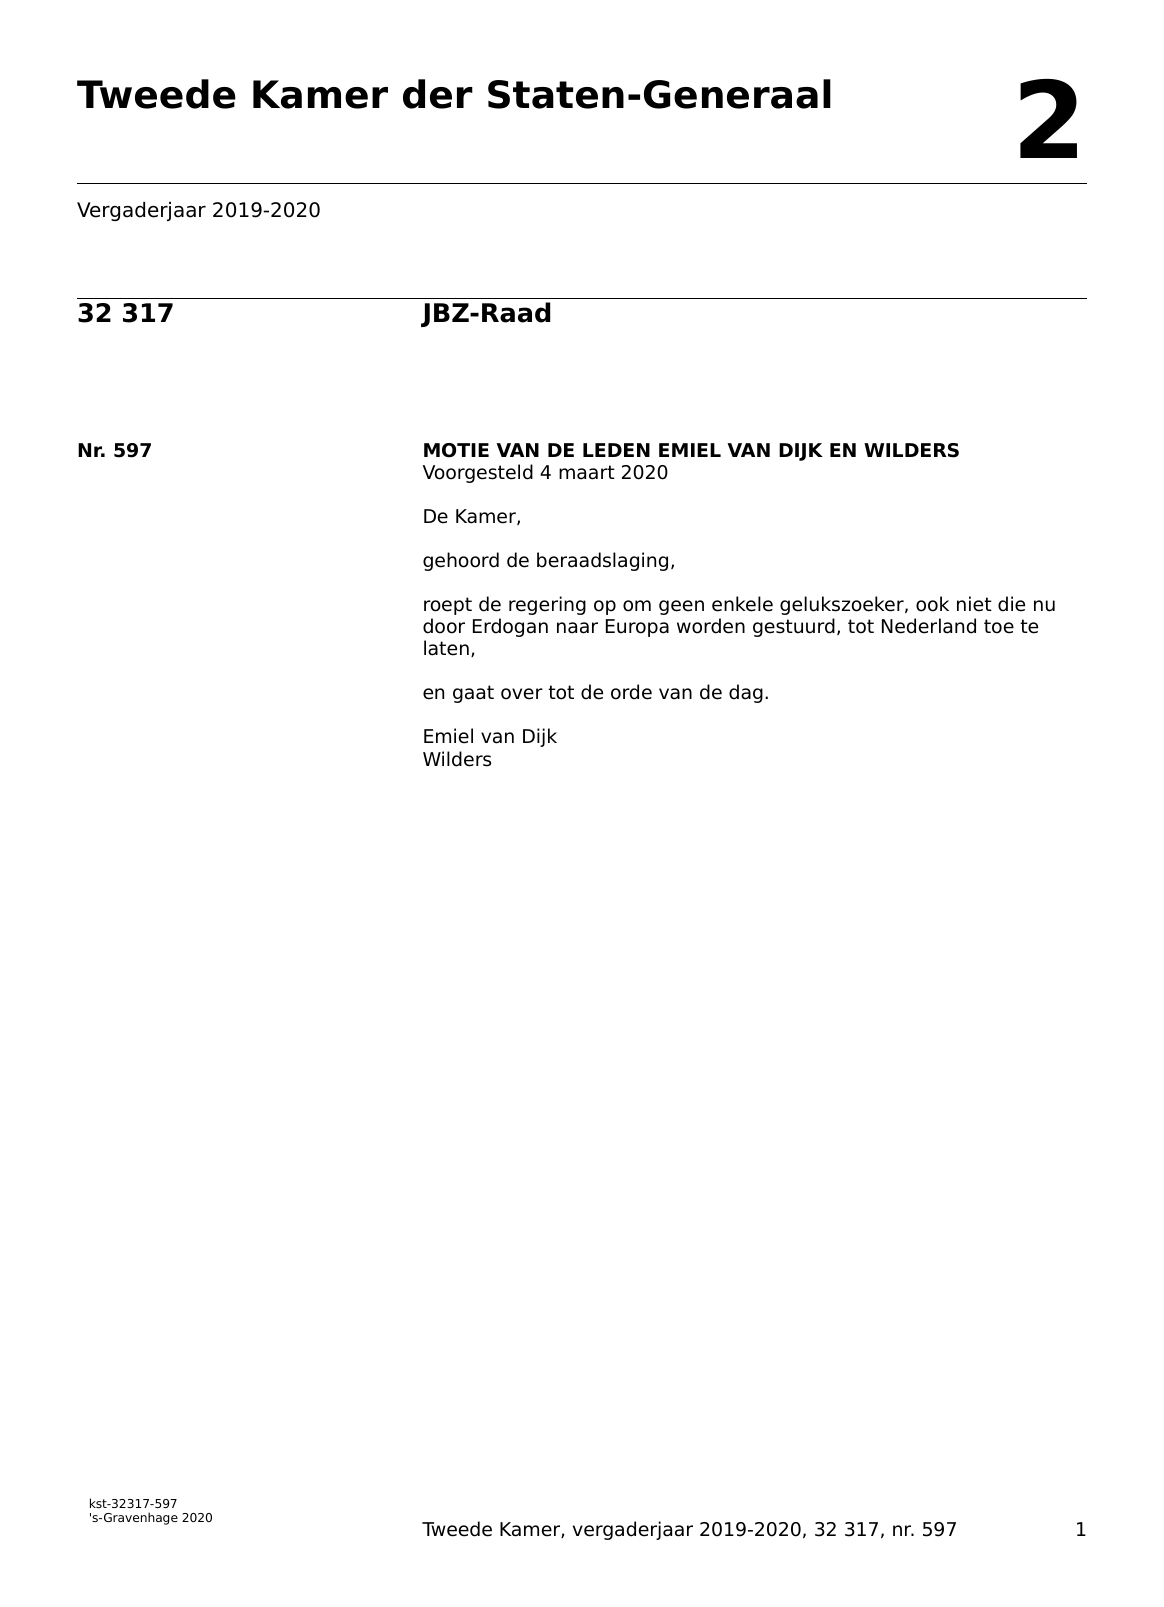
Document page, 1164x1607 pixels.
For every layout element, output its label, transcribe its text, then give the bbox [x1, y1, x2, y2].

text Voorgesteld 4 maart 2020 [422, 462, 1087, 484]
text kst-32317-597 [88, 1497, 323, 1511]
text en gaat over tot de orde van de dag. [422, 682, 1087, 704]
text De Kamer, [422, 506, 1087, 528]
text Wilders [422, 748, 1087, 770]
table_cell Vergaderjaar 2019-2020 [77, 184, 1087, 298]
table_header Tweede Kamer der Staten-Generaal [77, 59, 886, 183]
text 's-Gravenhage 2020 [88, 1511, 323, 1525]
text roept de regering op om geen enkele gelukszoeker, ook niet die nu door Erdogan naar Europa worden gestuurd, tot Nederland toe te laten, [422, 594, 1087, 660]
subtitle 32 317 JBZ-Raad [77, 299, 1087, 329]
text Emiel van Dijk [422, 726, 1087, 748]
text gehoord de beraadslaging, [422, 550, 1087, 572]
table_header 2 [886, 59, 1087, 183]
subtitle Nr. 597 MOTIE VAN DE LEDEN EMIEL VAN DIJK EN WILDERS [77, 440, 1087, 462]
